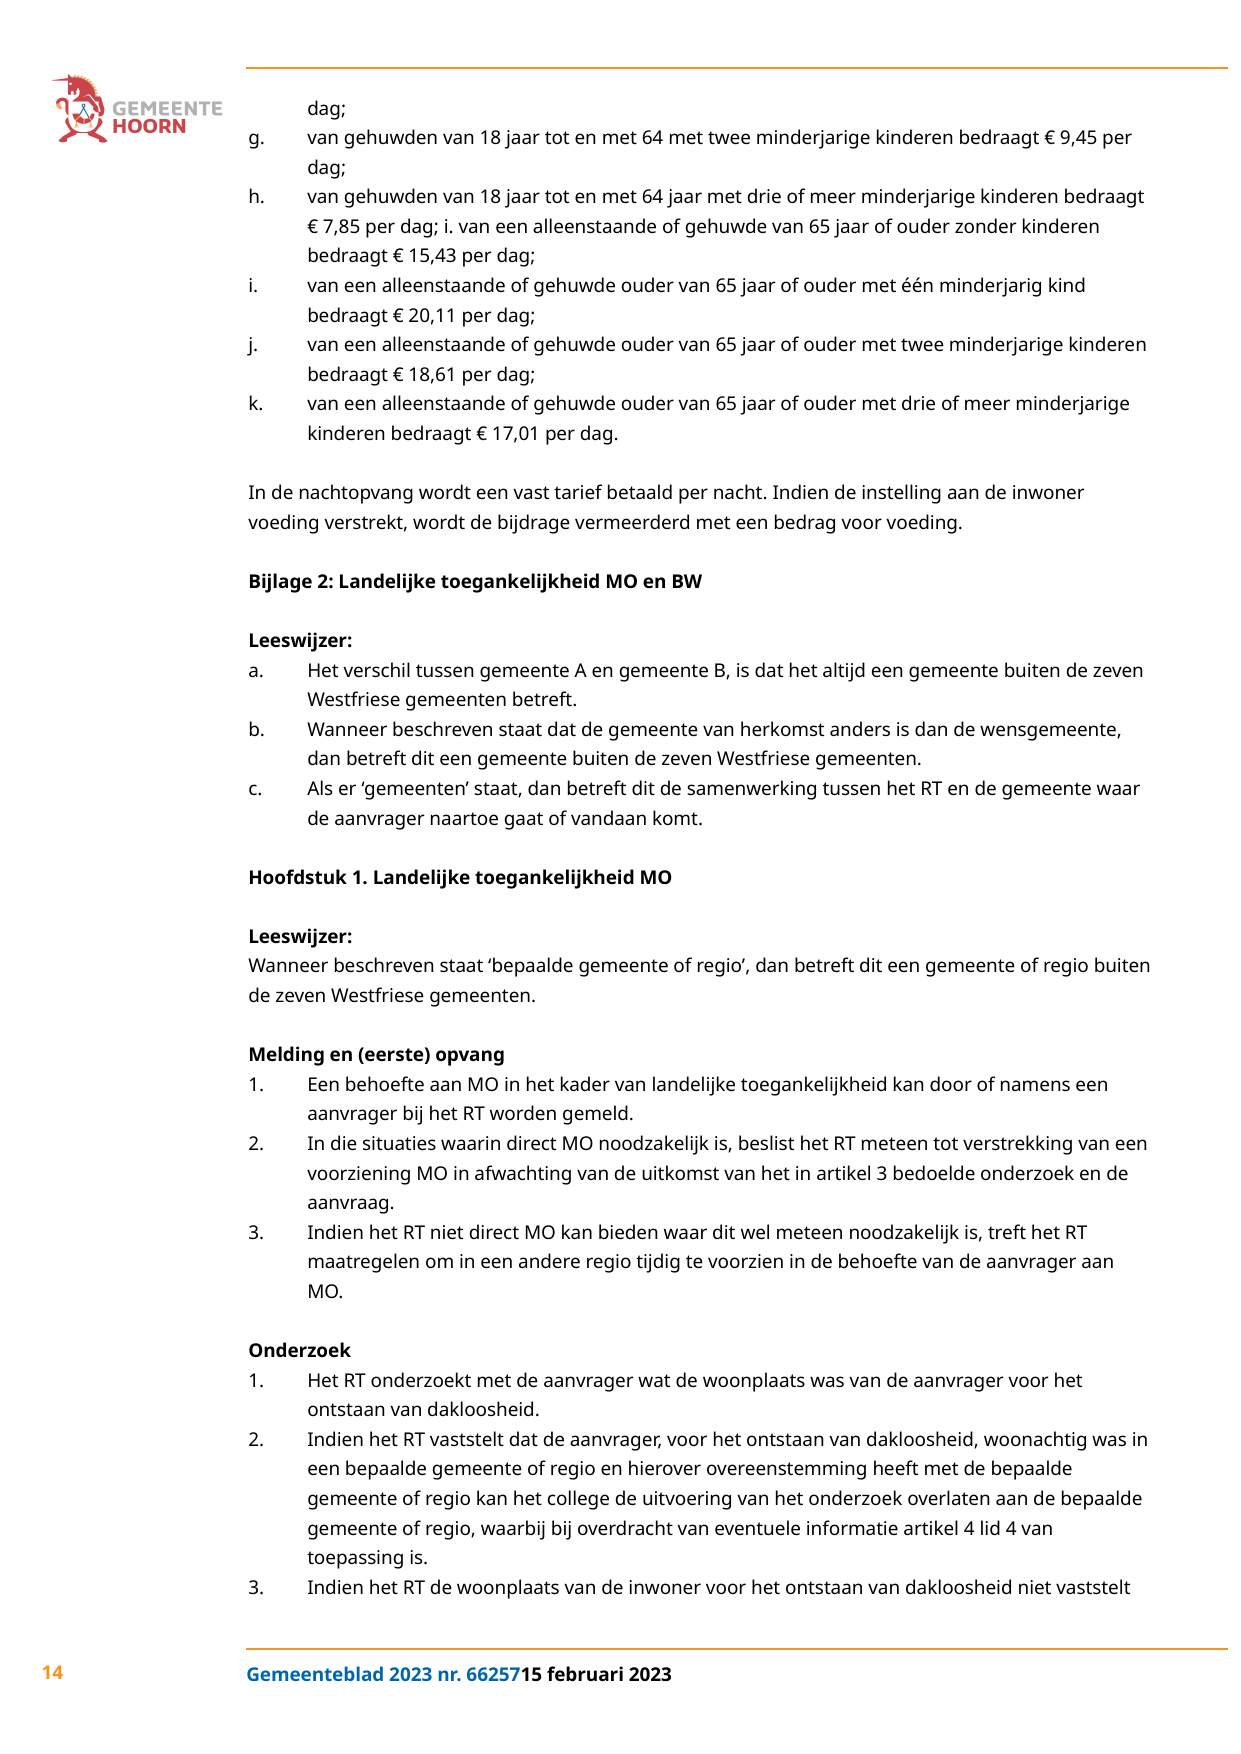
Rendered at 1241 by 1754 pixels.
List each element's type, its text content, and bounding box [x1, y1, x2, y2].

list In die situaties waarin direct MO noodzakelijk is, beslist het RT meteen tot verstrekking van een voorziening MO in afwachting van de uitkomst van het in artikel 3 bedoelde onderzoek en de aanvraag. [248, 1130, 1152, 1215]
list Wanneer beschreven staat dat de gemeente van herkomst anders is dan de wensgemeente, dan betreft dit een gemeente buiten de zeven Westfriese gemeenten. [248, 716, 1152, 771]
text Melding en (eerste) opvang [248, 1041, 1152, 1067]
list Indien het RT vaststelt dat de aanvrager, voor het ontstaan van dakloosheid, woonachtig was in een bepaalde gemeente of regio en hierover overeenstemming heeft met de bepaalde gemeente of regio kan het college de uitvoering van het onderzoek overlaten aan de bepaalde gemeente of regio, waarbij bij overdracht van eventuele informatie artikel 4 lid 4 van toepassing is. [248, 1426, 1152, 1570]
text Bijlage 2: Landelijke toegankelijkheid MO en BW [248, 568, 1152, 594]
list van een alleenstaande of gehuwde ouder van 65 jaar of ouder met drie of meer minderjarige kinderen bedraagt € 17,01 per dag. [248, 391, 1152, 446]
text In de nachtopvang wordt een vast tarief betaald per nacht. Indien de instelling aan de inwoner voeding verstrekt, wordt de bijdrage vermeerderd met een bedrag voor voeding. [248, 479, 1152, 535]
list Het RT onderzoekt met de aanvrager wat de woonplaats was van de aanvrager voor het ontstaan van dakloosheid. [248, 1367, 1152, 1422]
list Het verschil tussen gemeente A en gemeente B, is dat het altijd een gemeente buiten de zeven Westfriese gemeenten betreft. [248, 657, 1152, 712]
list van een alleenstaande of gehuwde ouder van 65 jaar of ouder met één minderjarig kind bedraagt € 20,11 per dag; [248, 272, 1152, 328]
picture [41, 47, 231, 172]
text Leeswijzer: [248, 627, 1152, 653]
list dag; [248, 95, 1152, 121]
list van gehuwden van 18 jaar tot en met 64 met twee minderjarige kinderen bedraagt € 9,45 per dag; [248, 124, 1152, 180]
list Indien het RT de woonplaats van de inwoner voor het ontstaan van dakloosheid niet vaststelt [248, 1574, 1152, 1600]
list van gehuwden van 18 jaar tot en met 64 jaar met drie of meer minderjarige kinderen bedraagt € 7,85 per dag; i. van een alleenstaande of gehuwde van 65 jaar of ouder zonder kinderen bedraagt € 15,43 per dag; [248, 183, 1152, 268]
text Onderzoek [248, 1337, 1152, 1363]
list van een alleenstaande of gehuwde ouder van 65 jaar of ouder met twee minderjarige kinderen bedraagt € 18,61 per dag; [248, 331, 1152, 387]
text Wanneer beschreven staat ‘bepaalde gemeente of regio’, dan betreft dit een gemeente of regio buiten de zeven Westfriese gemeenten. [248, 953, 1152, 1008]
text Leeswijzer: [248, 923, 1152, 949]
list Indien het RT niet direct MO kan bieden waar dit wel meteen noodzakelijk is, treft het RT maatregelen om in een andere regio tijdig te voorzien in de behoefte van de aanvrager aan MO. [248, 1219, 1152, 1304]
list Een behoefte aan MO in het kader van landelijke toegankelijkheid kan door of namens een aanvrager bij het RT worden gemeld. [248, 1071, 1152, 1126]
text Hoofdstuk 1. Landelijke toegankelijkheid MO [248, 864, 1152, 890]
list Als er ‘gemeenten’ staat, dan betreft dit de samenwerking tussen het RT en de gemeente waar de aanvrager naartoe gaat of vandaan komt. [248, 775, 1152, 831]
